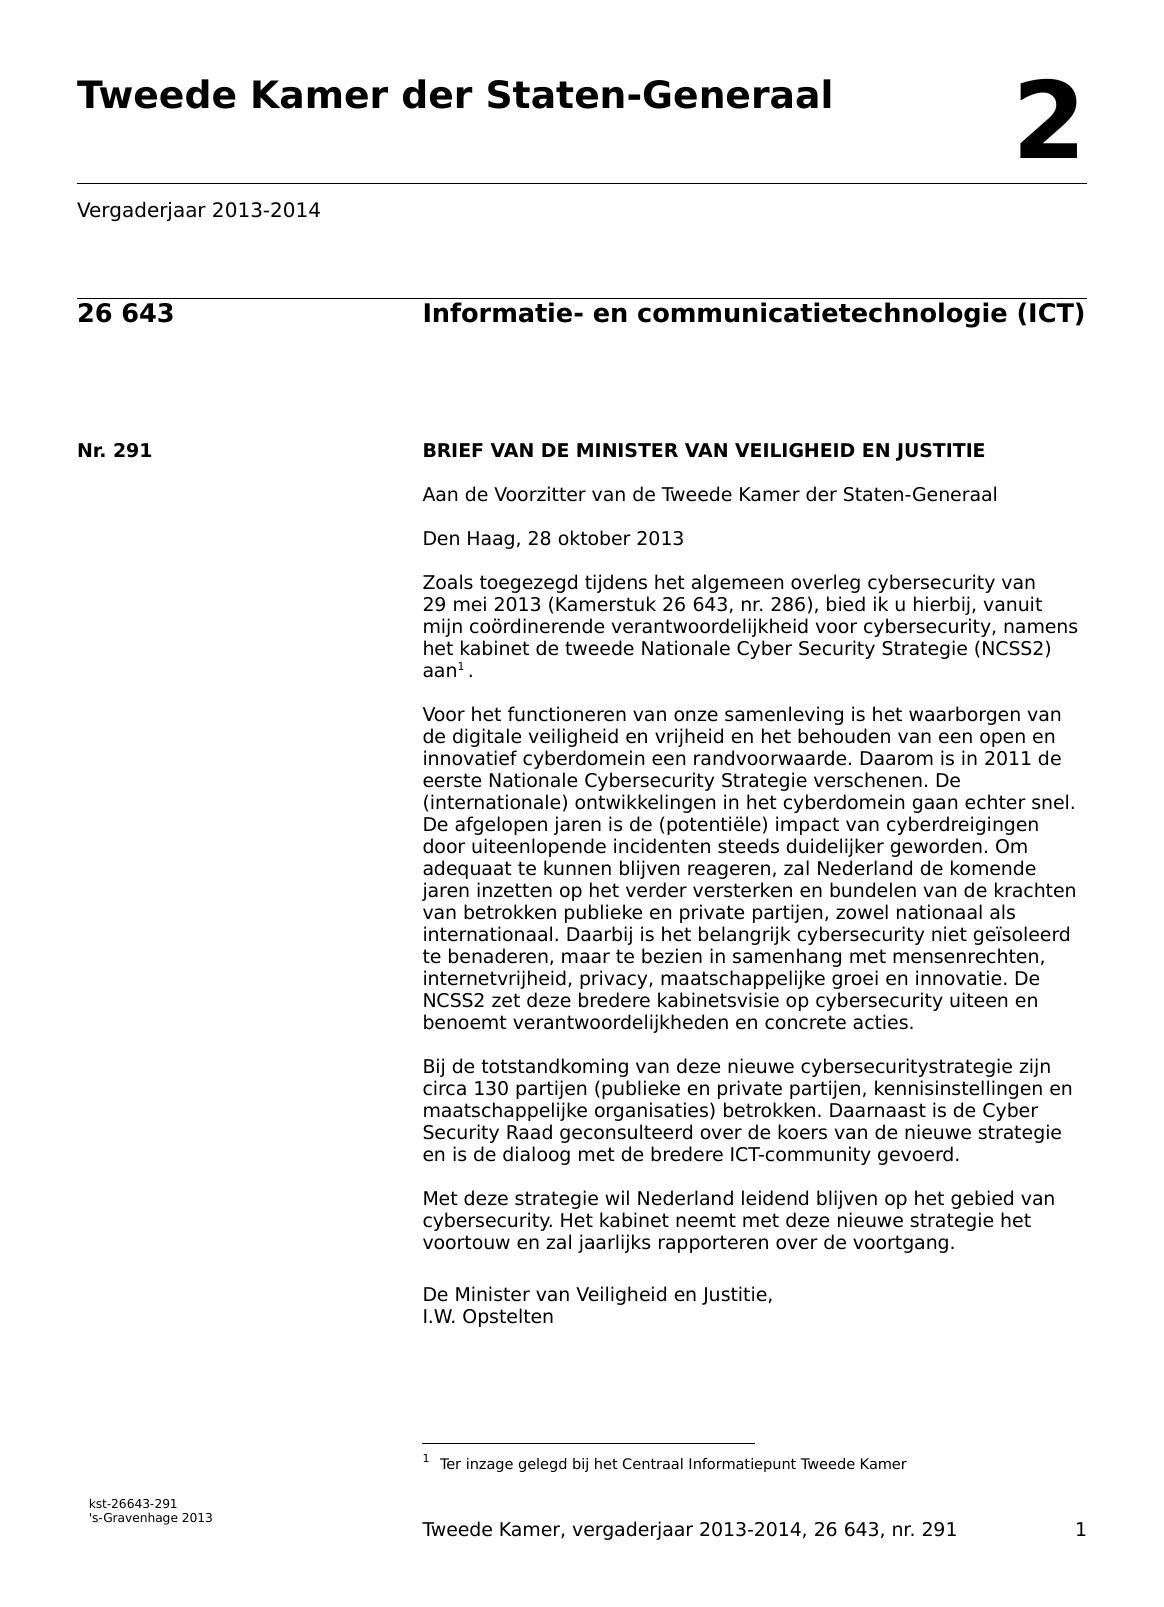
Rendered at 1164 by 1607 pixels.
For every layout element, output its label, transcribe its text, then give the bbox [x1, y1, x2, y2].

table_header 2 [886, 59, 1087, 183]
table_header Tweede Kamer der Staten-Generaal [77, 59, 886, 183]
text Bij de totstandkoming van deze nieuwe cybersecuritystrategie zijn circa 130 partijen (publieke en private partijen, kennisinstellingen en maatschappelijke organisaties) betrokken. Daarnaast is de Cyber Security Raad geconsulteerd over de koers van de nieuwe strategie en is de dialoog met de bredere ICT-community gevoerd. [422, 1056, 1087, 1166]
subtitle Nr. 291 BRIEF VAN DE MINISTER VAN VEILIGHEID EN JUSTITIE [77, 440, 1087, 462]
text Met deze strategie wil Nederland leidend blijven op het gebied van cybersecurity. Het kabinet neemt met deze nieuwe strategie het voortouw en zal jaarlijks rapporteren over de voortgang. [422, 1188, 1087, 1254]
text kst-26643-291 [88, 1497, 323, 1511]
text De Minister van Veiligheid en Justitie, I.W. Opstelten [422, 1284, 1087, 1328]
text Voor het functioneren van onze samenleving is het waarborgen van de digitale veiligheid en vrijheid en het behouden van een open en innovatief cyberdomein een randvoorwaarde. Daarom is in 2011 de eerste Nationale Cybersecurity Strategie verschenen. De (internationale) ontwikkelingen in het cyberdomein gaan echter snel. De afgelopen jaren is de (potentiële) impact van cyberdreigingen door uiteenlopende incidenten steeds duidelijker geworden. Om adequaat te kunnen blijven reageren, zal Nederland de komende jaren inzetten op het verder versterken en bundelen van de krachten van betrokken publieke en private partijen, zowel nationaal als internationaal. Daarbij is het belangrijk cybersecurity niet geïsoleerd te benaderen, maar te bezien in samenhang met mensenrechten, internetvrijheid, privacy, maatschappelijke groei en innovatie. De NCSS2 zet deze bredere kabinetsvisie op cybersecurity uiteen en benoemt verantwoordelijkheden en concrete acties. [422, 704, 1087, 1034]
text Zoals toegezegd tijdens het algemeen overleg cybersecurity van 29 mei 2013 (Kamerstuk 26 643, nr. 286), bied ik u hierbij, vanuit mijn coördinerende verantwoordelijkheid voor cybersecurity, namens het kabinet de tweede Nationale Cyber Security Strategie (NCSS2) aan. [422, 572, 1087, 682]
table_cell Vergaderjaar 2013-2014 [77, 184, 1087, 298]
text Den Haag, 28 oktober 2013 [422, 528, 1087, 550]
text 's-Gravenhage 2013 [88, 1511, 323, 1525]
subtitle 26 643 Informatie- en communicatietechnologie (ICT) [77, 299, 1087, 329]
text Ter inzage gelegd bij het Centraal Informatiepunt Tweede Kamer [422, 1452, 1087, 1474]
text Aan de Voorzitter van de Tweede Kamer der Staten-Generaal [422, 484, 1087, 506]
